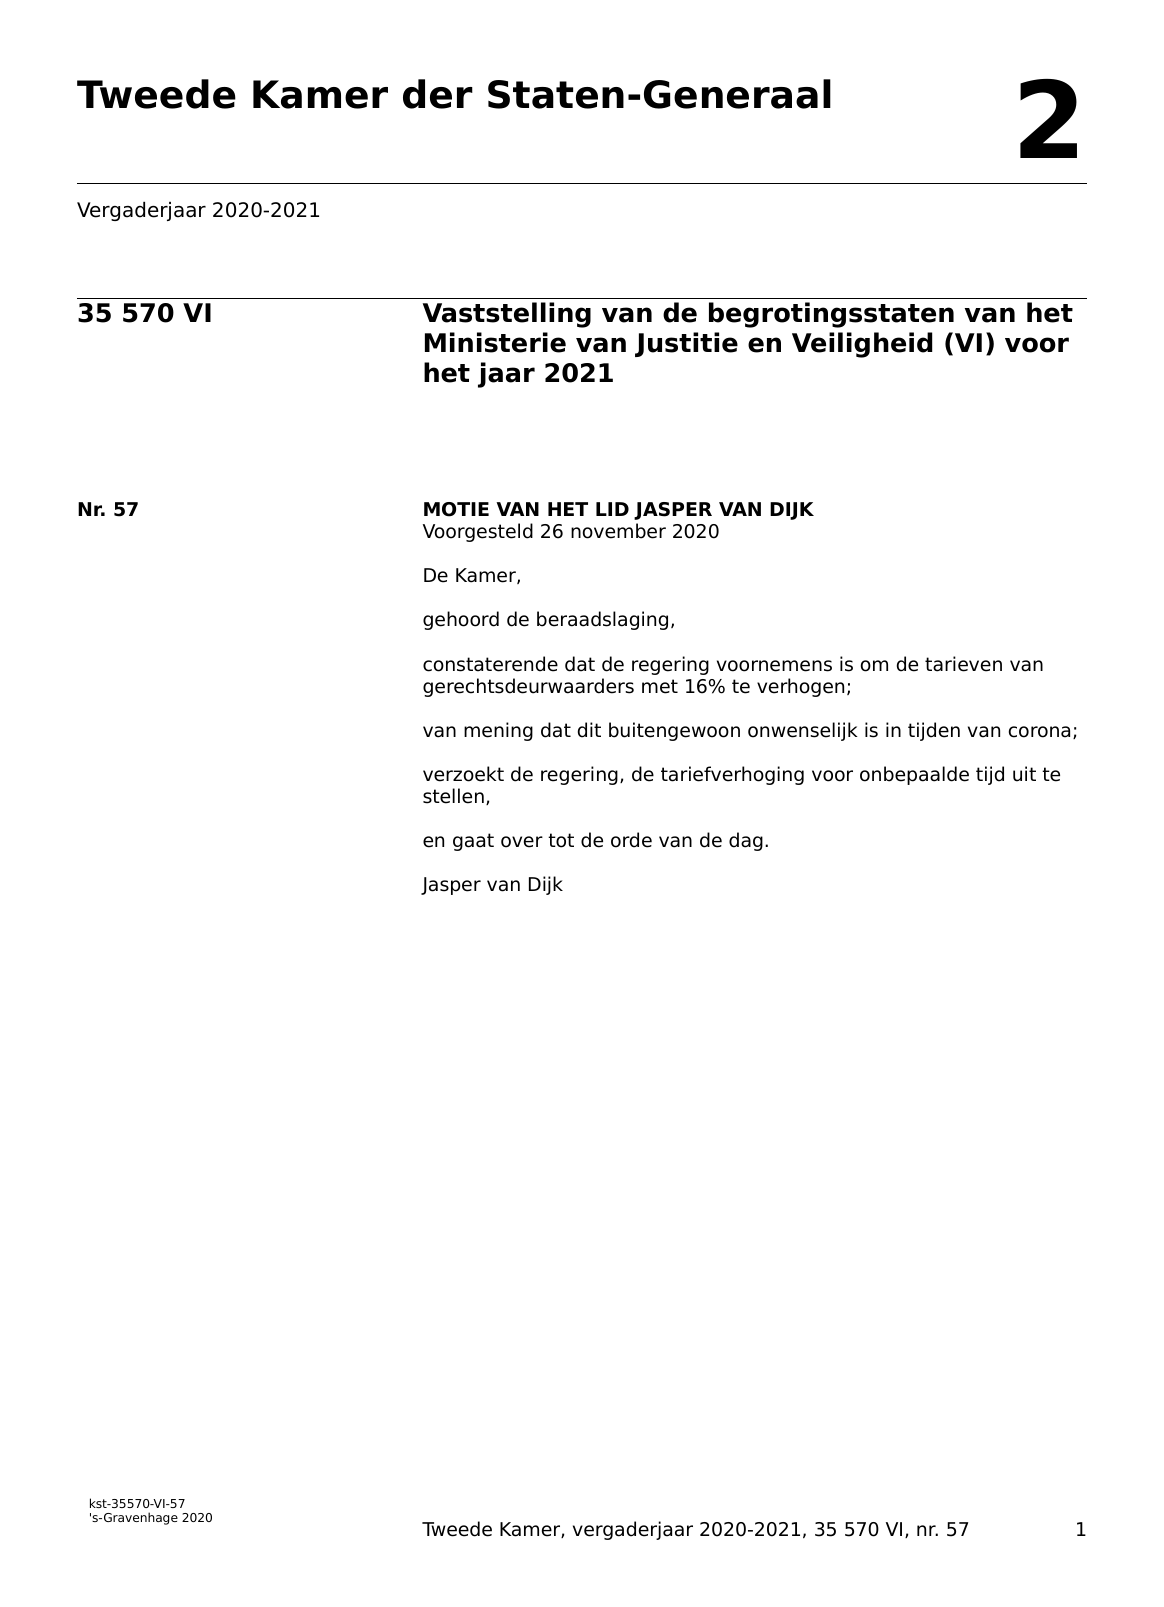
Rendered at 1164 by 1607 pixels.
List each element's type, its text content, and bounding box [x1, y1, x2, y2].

subtitle 35 570 VI Vaststelling van de begrotingsstaten van het Ministerie van Justitie en Veiligheid (VI) voor het jaar 2021 [77, 299, 1087, 388]
text Jasper van Dijk [422, 874, 1087, 896]
text constaterende dat de regering voornemens is om de tarieven van gerechtsdeurwaarders met 16% te verhogen; [422, 653, 1087, 697]
subtitle Nr. 57 MOTIE VAN HET LID JASPER VAN DIJK [77, 499, 1087, 521]
text gehoord de beraadslaging, [422, 609, 1087, 631]
table_cell Vergaderjaar 2020-2021 [77, 184, 1087, 298]
text 's-Gravenhage 2020 [88, 1511, 323, 1525]
text De Kamer, [422, 565, 1087, 587]
text verzoekt de regering, de tariefverhoging voor onbepaalde tijd uit te stellen, [422, 764, 1087, 808]
table_header 2 [886, 59, 1087, 183]
table_header Tweede Kamer der Staten-Generaal [77, 59, 886, 183]
text kst-35570-VI-57 [88, 1497, 323, 1511]
text van mening dat dit buitengewoon onwenselijk is in tijden van corona; [422, 720, 1087, 742]
text en gaat over tot de orde van de dag. [422, 830, 1087, 852]
text Voorgesteld 26 november 2020 [422, 521, 1087, 543]
